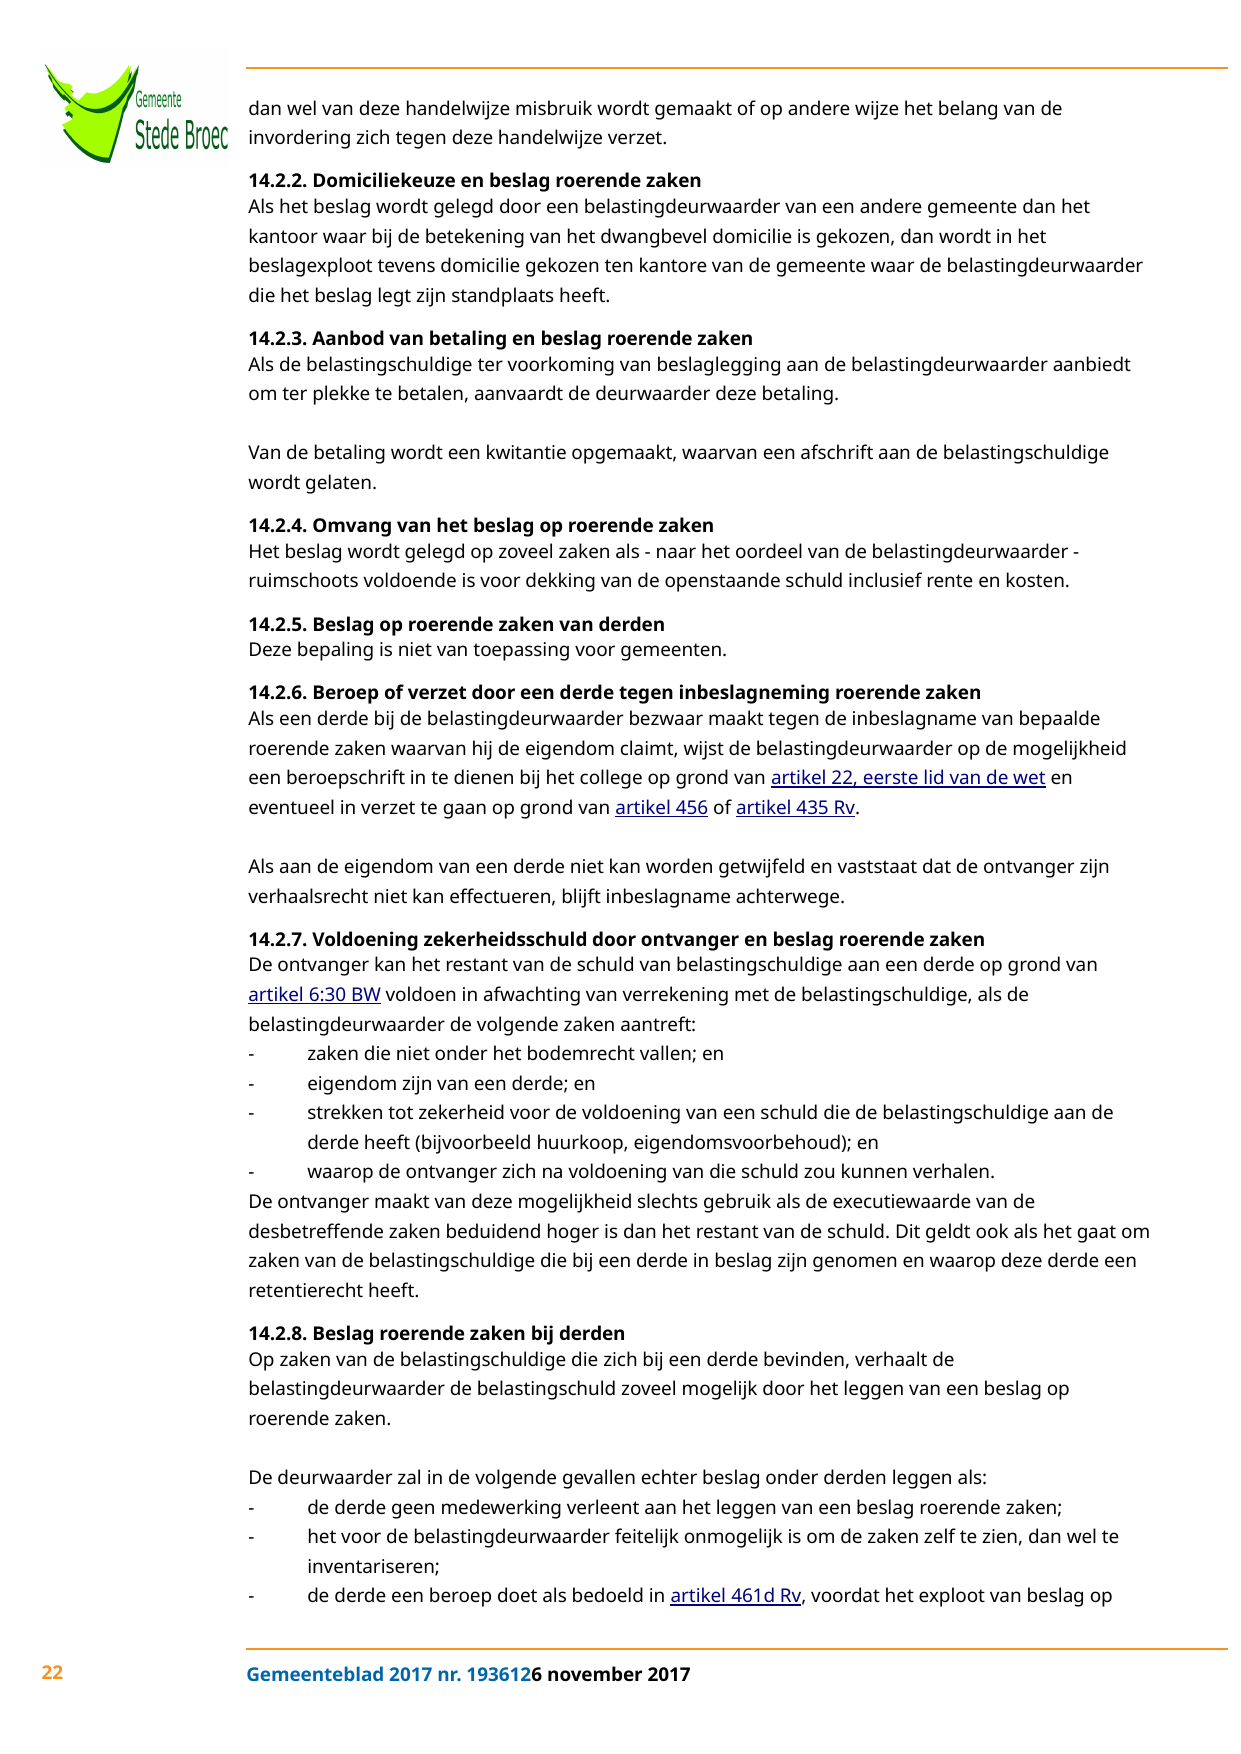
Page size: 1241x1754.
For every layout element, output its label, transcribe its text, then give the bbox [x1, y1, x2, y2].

text De deurwaarder zal in de volgende gevallen echter beslag onder derden leggen als: [248, 1464, 1152, 1490]
text dan wel van deze handelwijze misbruik wordt gemaakt of op andere wijze het belang van de invordering zich tegen deze handelwijze verzet. [248, 95, 1152, 150]
text Als een derde bij de belastingdeurwaarder bezwaar maakt tegen de inbeslagname van bepaalde roerende zaken waarvan hij de eigendom claimt, wijst de belastingdeurwaarder op de mogelijkheid een beroepschrift in te dienen bij het college op grond van artikel 22, eerste lid van de wet en eventueel in verzet te gaan op grond van artikel 456 of artikel 435 Rv. [248, 705, 1152, 820]
text 14.2.5. Beslag op roerende zaken van derden [248, 611, 1152, 636]
text 14.2.8. Beslag roerende zaken bij derden [248, 1320, 1152, 1346]
text Als aan de eigendom van een derde niet kan worden getwijfeld en vaststaat dat de ontvanger zijn verhaalsrecht niet kan effectueren, blijft inbeslagname achterwege. [248, 853, 1152, 908]
text Van de betaling wordt een kwitantie opgemaakt, waarvan een afschrift aan de belastingschuldige wordt gelaten. [248, 439, 1152, 495]
text 14.2.2. Domiciliekeuze en beslag roerende zaken [248, 167, 1152, 193]
list zaken die niet onder het bodemrecht vallen; en [248, 1040, 1152, 1066]
list waarop de ontvanger zich na voldoening van die schuld zou kunnen verhalen. [248, 1159, 1152, 1184]
text 14.2.3. Aanbod van betaling en beslag roerende zaken [248, 325, 1152, 351]
list het voor de belastingdeurwaarder feitelijk onmogelijk is om de zaken zelf te zien, dan wel te inventariseren; [248, 1523, 1152, 1579]
list strekken tot zekerheid voor de voldoening van een schuld die de belastingschuldige aan de derde heeft (bijvoorbeeld huurkoop, eigendomsvoorbehoud); en [248, 1099, 1152, 1155]
text De ontvanger kan het restant van de schuld van belastingschuldige aan een derde op grond van artikel 6:30 BW voldoen in afwachting van verrekening met de belastingschuldige, als de belastingdeurwaarder de volgende zaken aantreft: [248, 952, 1152, 1037]
text 14.2.6. Beroep of verzet door een derde tegen inbeslagneming roerende zaken [248, 679, 1152, 705]
list de derde een beroep doet als bedoeld in artikel 461d Rv, voordat het exploot van beslag op [248, 1583, 1152, 1608]
text 14.2.7. Voldoening zekerheidsschuld door ontvanger en beslag roerende zaken [248, 926, 1152, 952]
text De ontvanger maakt van deze mogelijkheid slechts gebruik als de executiewaarde van de desbetreffende zaken beduidend hoger is dan het restant van de schuld. Dit geldt ook als het gaat om zaken van de belastingschuldige die bij een derde in beslag zijn genomen en waarop deze derde een retentierecht heeft. [248, 1188, 1152, 1303]
text Als de belastingschuldige ter voorkoming van beslaglegging aan de belastingdeurwaarder aanbiedt om ter plekke te betalen, aanvaardt de deurwaarder deze betaling. [248, 351, 1152, 406]
list de derde geen medewerking verleent aan het leggen van een beslag roerende zaken; [248, 1494, 1152, 1519]
text Als het beslag wordt gelegd door een belastingdeurwaarder van een andere gemeente dan het kantoor waar bij de betekening van het dwangbevel domicilie is gekozen, dan wordt in het beslagexploot tevens domicilie gekozen ten kantore van de gemeente waar de belastingdeurwaarder die het beslag legt zijn standplaats heeft. [248, 193, 1152, 308]
text Op zaken van de belastingschuldige die zich bij een derde bevinden, verhaalt de belastingdeurwaarder de belastingschuld zoveel mogelijk door het leggen van een beslag op roerende zaken. [248, 1346, 1152, 1431]
picture [41, 47, 231, 172]
text Het beslag wordt gelegd op zoveel zaken als - naar het oordeel van de belastingdeurwaarder - ruimschoots voldoende is voor dekking van de openstaande schuld inclusief rente en kosten. [248, 538, 1152, 593]
text 14.2.4. Omvang van het beslag op roerende zaken [248, 512, 1152, 538]
list eigendom zijn van een derde; en [248, 1070, 1152, 1096]
text Deze bepaling is niet van toepassing voor gemeenten. [248, 636, 1152, 662]
